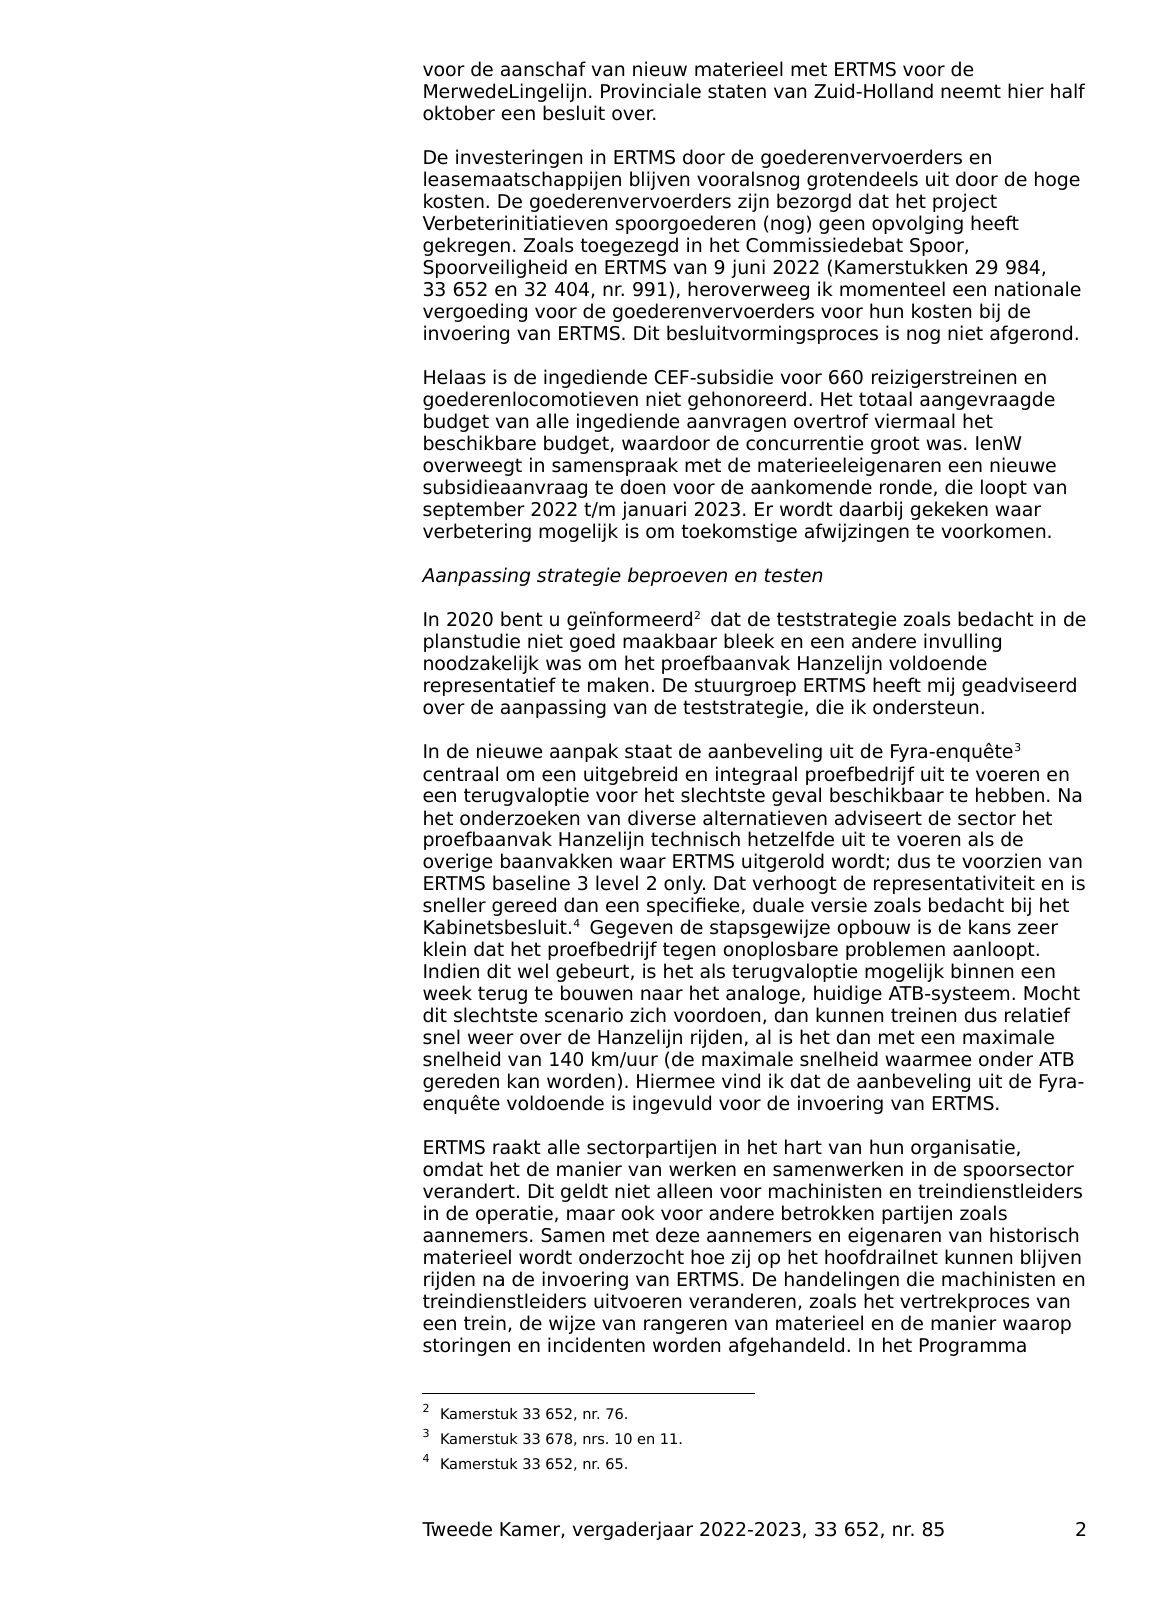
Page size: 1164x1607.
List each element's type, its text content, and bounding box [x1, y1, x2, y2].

text De investeringen in ERTMS door de goederenvervoerders en leasemaatschappijen blijven vooralsnog grotendeels uit door de hoge kosten. De goederenvervoerders zijn bezorgd dat het project Verbeterinitiatieven spoorgoederen (nog) geen opvolging heeft gekregen. Zoals toegezegd in het Commissiedebat Spoor, Spoorveiligheid en ERTMS van 9 juni 2022 (Kamerstukken 29 984, 33 652 en 32 404, nr. 991), heroverweeg ik momenteel een nationale vergoeding voor de goederenvervoerders voor hun kosten bij de invoering van ERTMS. Dit besluitvormingsproces is nog niet afgerond. [422, 147, 1087, 345]
text Kamerstuk 33 652, nr. 76. [422, 1402, 1087, 1424]
text voor de aanschaf van nieuw materieel met ERTMS voor de MerwedeLingelijn. Provinciale staten van Zuid-Holland neemt hier half oktober een besluit over. [422, 59, 1087, 125]
subtitle Aanpassing strategie beproeven en testen [422, 565, 1087, 587]
text In de nieuwe aanpak staat de aanbeveling uit de Fyra-enquête centraal om een uitgebreid en integraal proefbedrijf uit te voeren en een terugvaloptie voor het slechtste geval beschikbaar te hebben. Na het onderzoeken van diverse alternatieven adviseert de sector het proefbaanvak Hanzelijn technisch hetzelfde uit te voeren als de overige baanvakken waar ERTMS uitgerold wordt; dus te voorzien van ERTMS baseline 3 level 2 only. Dat verhoogt de representativiteit en is sneller gereed dan een specifieke, duale versie zoals bedacht bij het Kabinetsbesluit. Gegeven de stapsgewijze opbouw is de kans zeer klein dat het proefbedrijf tegen onoplosbare problemen aanloopt. Indien dit wel gebeurt, is het als terugvaloptie mogelijk binnen een week terug te bouwen naar het analoge, huidige ATB-systeem. Mocht dit slechtste scenario zich voordoen, dan kunnen treinen dus relatief snel weer over de Hanzelijn rijden, al is het dan met een maximale snelheid van 140 km/uur (de maximale snelheid waarmee onder ATB gereden kan worden). Hiermee vind ik dat de aanbeveling uit de Fyra-enquête voldoende is ingevuld voor de invoering van ERTMS. [422, 741, 1087, 1115]
text Kamerstuk 33 652, nr. 65. [422, 1452, 1087, 1474]
text In 2020 bent u geïnformeerd dat de teststrategie zoals bedacht in de planstudie niet goed maakbaar bleek en een andere invulling noodzakelijk was om het proefbaanvak Hanzelijn voldoende representatief te maken. De stuurgroep ERTMS heeft mij geadviseerd over de aanpassing van de teststrategie, die ik ondersteun. [422, 609, 1087, 719]
text ERTMS raakt alle sectorpartijen in het hart van hun organisatie, omdat het de manier van werken en samenwerken in de spoorsector verandert. Dit geldt niet alleen voor machinisten en treindienstleiders in de operatie, maar ook voor andere betrokken partijen zoals aannemers. Samen met deze aannemers en eigenaren van historisch materieel wordt onderzocht hoe zij op het hoofdrailnet kunnen blijven rijden na de invoering van ERTMS. De handelingen die machinisten en treindienstleiders uitvoeren veranderen, zoals het vertrekproces van een trein, de wijze van rangeren van materieel en de manier waarop storingen en incidenten worden afgehandeld. In het Programma [422, 1137, 1087, 1357]
text Helaas is de ingediende CEF-subsidie voor 660 reizigerstreinen en goederenlocomotieven niet gehonoreerd. Het totaal aangevraagde budget van alle ingediende aanvragen overtrof viermaal het beschikbare budget, waardoor de concurrentie groot was. IenW overweegt in samenspraak met de materieeleigenaren een nieuwe subsidieaanvraag te doen voor de aankomende ronde, die loopt van september 2022 t/m januari 2023. Er wordt daarbij gekeken waar verbetering mogelijk is om toekomstige afwijzingen te voorkomen. [422, 367, 1087, 543]
text Kamerstuk 33 678, nrs. 10 en 11. [422, 1427, 1087, 1449]
